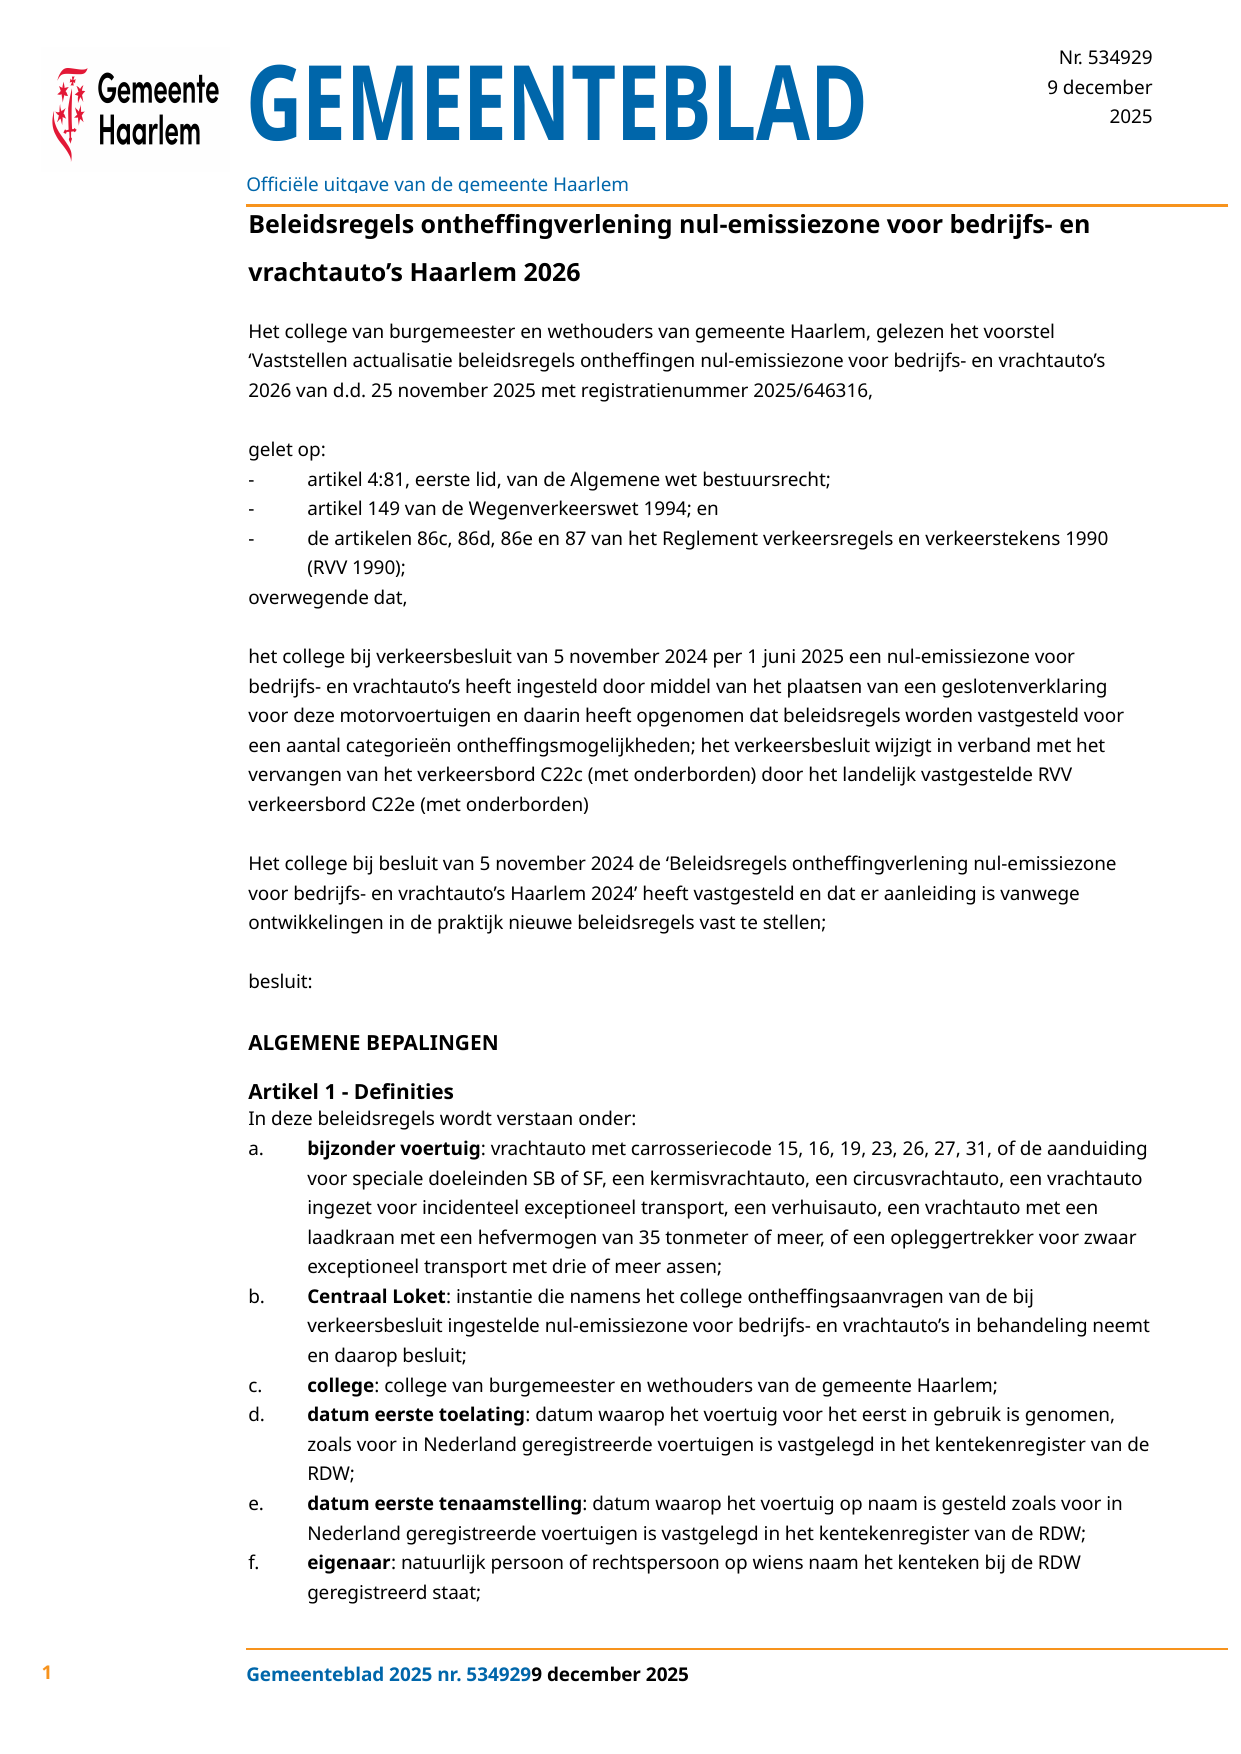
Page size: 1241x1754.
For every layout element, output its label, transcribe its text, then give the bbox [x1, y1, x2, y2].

text besluit: [248, 969, 1152, 994]
list college: college van burgemeester en wethouders van de gemeente Haarlem; [248, 1372, 1152, 1398]
list eigenaar: natuurlijk persoon of rechtspersoon op wiens naam het kenteken bij de RDW geregistreerd staat; [248, 1549, 1152, 1605]
text ALGEMENE BEPALINGEN [248, 1028, 1152, 1056]
text In deze beleidsregels wordt verstaan onder: [248, 1106, 1152, 1131]
text het college bij verkeersbesluit van 5 november 2024 per 1 juni 2025 een nul-emissiezone voor bedrijfs- en vrachtauto’s heeft ingesteld door middel van het plaatsen van een geslotenverklaring voor deze motorvoertuigen en daarin heeft opgenomen dat beleidsregels worden vastgesteld voor een aantal categorieën ontheffingsmogelijkheden; het verkeersbesluit wijzigt in verband met het vervangen van het verkeersbord C22c (met onderborden) door het landelijk vastgestelde RVV verkeersbord C22e (met onderborden) [248, 643, 1152, 817]
list Centraal Loket: instantie die namens het college ontheffingsaanvragen van de bij verkeersbesluit ingestelde nul-emissiezone voor bedrijfs- en vrachtauto’s in behandeling neemt en daarop besluit; [248, 1283, 1152, 1368]
list datum eerste tenaamstelling: datum waarop het voertuig op naam is gesteld zoals voor in Nederland geregistreerde voertuigen is vastgelegd in het kentekenregister van de RDW; [248, 1490, 1152, 1546]
list bijzonder voertuig: vrachtauto met carrosseriecode 15, 16, 19, 23, 26, 27, 31, of de aanduiding voor speciale doeleinden SB of SF, een kermisvrachtauto, een circusvrachtauto, een vrachtauto ingezet voor incidenteel exceptioneel transport, een verhuisauto, een vrachtauto met een laadkraan met een hefvermogen van 35 tonmeter of meer, of een opleggertrekker voor zwaar exceptioneel transport met drie of meer assen; [248, 1135, 1152, 1279]
list datum eerste toelating: datum waarop het voertuig voor het eerst in gebruik is genomen, zoals voor in Nederland geregistreerde voertuigen is vastgelegd in het kentekenregister van de RDW; [248, 1401, 1152, 1486]
text gelet op: [248, 436, 1152, 462]
list artikel 149 van de Wegenverkeerswet 1994; en [248, 495, 1152, 521]
text Het college bij besluit van 5 november 2024 de ‘Beleidsregels ontheffingverlening nul-emissiezone voor bedrijfs- en vrachtauto’s Haarlem 2024’ heeft vastgesteld en dat er aanleiding is vanwege ontwikkelingen in de praktijk nieuwe beleidsregels vast te stellen; [248, 850, 1152, 935]
text Het college van burgemeester en wethouders van gemeente Haarlem, gelezen het voorstel ‘Vaststellen actualisatie beleidsregels ontheffingen nul-emissiezone voor bedrijfs- en vrachtauto’s 2026 van d.d. 25 november 2025 met registratienummer 2025/646316, [248, 318, 1152, 403]
list de artikelen 86c, 86d, 86e en 87 van het Reglement verkeersregels en verkeerstekens 1990 (RVV 1990); [248, 525, 1152, 580]
text Artikel 1 - Definities [248, 1077, 1152, 1106]
text overwegende dat, [248, 584, 1152, 610]
list artikel 4:81, eerste lid, van de Algemene wet bestuursrecht; [248, 466, 1152, 492]
text Beleidsregels ontheffingverlening nul-emissiezone voor bedrijfs- en vrachtauto’s Haarlem 2026 [248, 207, 1152, 288]
picture [41, 47, 231, 172]
